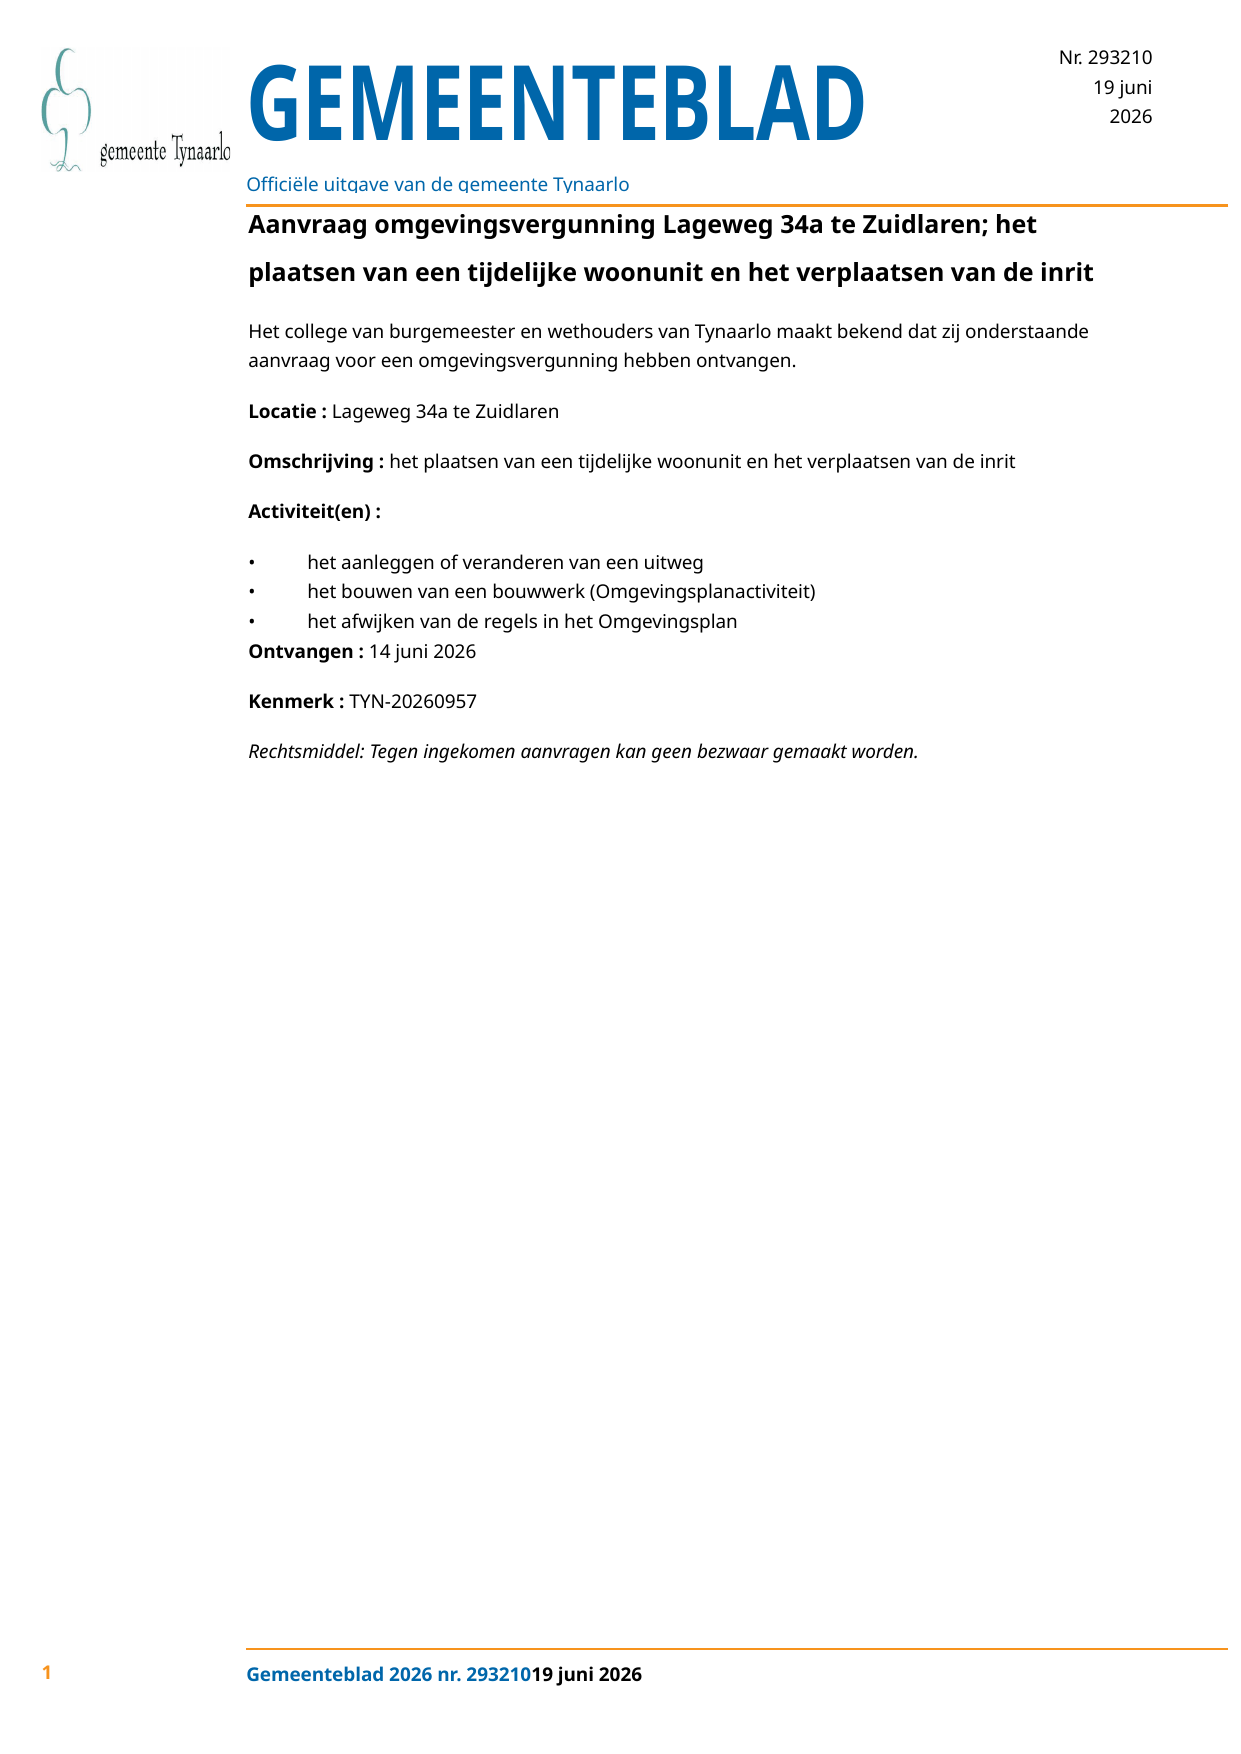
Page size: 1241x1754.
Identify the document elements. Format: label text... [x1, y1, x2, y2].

list het afwijken van de regels in het Omgevingsplan [248, 608, 1152, 634]
text Omschrijving : het plaatsen van een tijdelijke woonunit en het verplaatsen van de inrit [248, 448, 1152, 474]
text Locatie : Lageweg 34a te Zuidlaren [248, 398, 1152, 424]
text Ontvangen : 14 juni 2026 [248, 638, 1152, 664]
text Kenmerk : TYN-20260957 [248, 688, 1152, 714]
text Activiteit(en) : [248, 499, 1152, 524]
list het aanleggen of veranderen van een uitweg [248, 549, 1152, 575]
text Rechtsmiddel: Tegen ingekomen aanvragen kan geen bezwaar gemaakt worden. [248, 739, 1152, 764]
text Aanvraag omgevingsvergunning Lageweg 34a te Zuidlaren; het plaatsen van een tijdelijke woonunit en het verplaatsen van de inrit [248, 207, 1152, 288]
picture [41, 47, 231, 172]
text Het college van burgemeester en wethouders van Tynaarlo maakt bekend dat zij onderstaande aanvraag voor een omgevingsvergunning hebben ontvangen. [248, 318, 1152, 373]
list het bouwen van een bouwwerk (Omgevingsplanactiviteit) [248, 579, 1152, 604]
